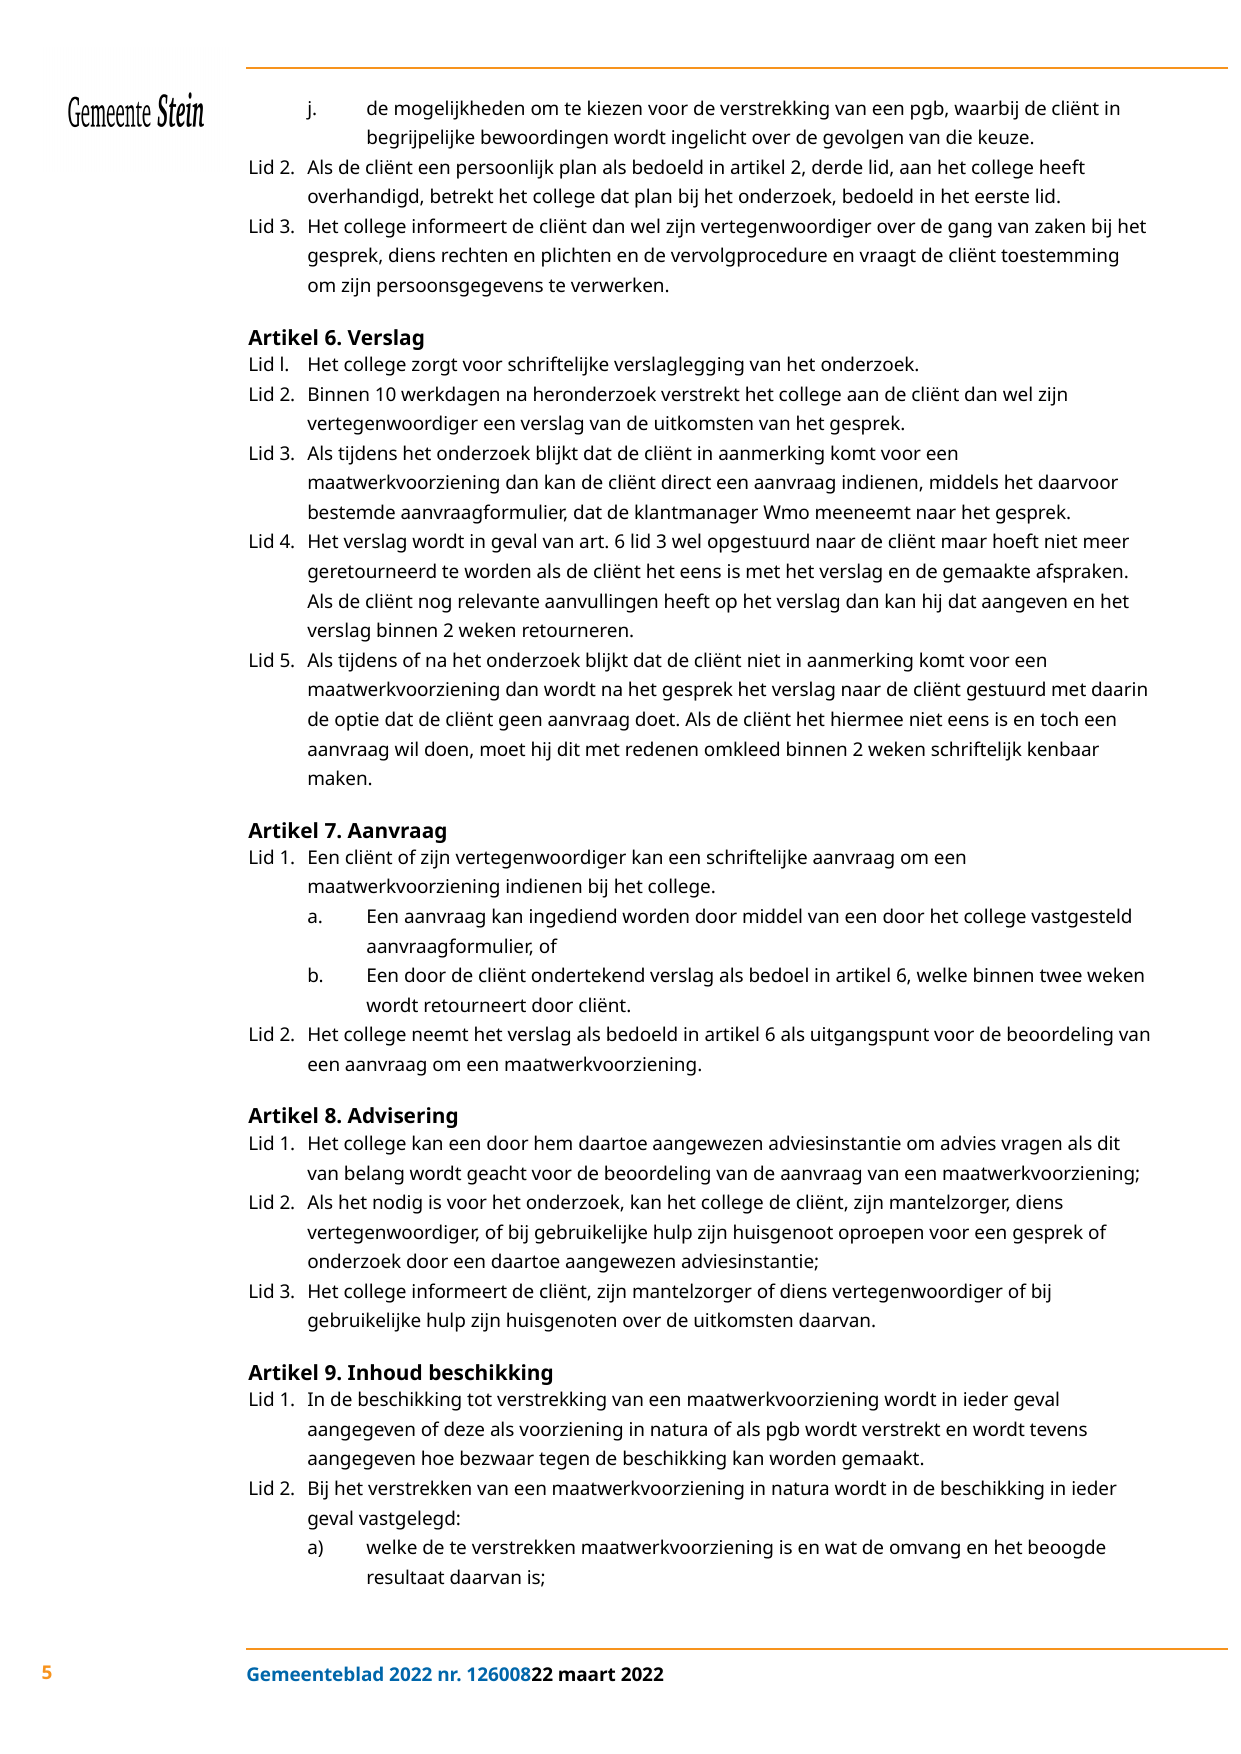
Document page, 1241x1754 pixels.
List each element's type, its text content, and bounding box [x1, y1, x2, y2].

list Bij het verstrekken van een maatwerkvoorziening in natura wordt in de beschikking in ieder geval vastgelegd: [248, 1475, 1152, 1531]
list Een aanvraag kan ingediend worden door middel van een door het college vastgesteld aanvraagformulier, of [307, 903, 1152, 959]
list In de beschikking tot verstrekking van een maatwerkvoorziening wordt in ieder geval aangegeven of deze als voorziening in natura of als pgb wordt verstrekt en wordt tevens aangegeven hoe bezwaar tegen de beschikking kan worden gemaakt. [248, 1386, 1152, 1471]
text Artikel 8. Advisering [248, 1102, 1152, 1130]
list Het college zorgt voor schriftelijke verslaglegging van het onderzoek. [248, 351, 1152, 377]
list de mogelijkheden om te kiezen voor de verstrekking van een pgb, waarbij de cliënt in begrijpelijke bewoordingen wordt ingelicht over de gevolgen van die keuze. [307, 95, 1152, 150]
list Het college informeert de cliënt dan wel zijn vertegenwoordiger over de gang van zaken bij het gesprek, diens rechten en plichten en de vervolgprocedure en vraagt de cliënt toestemming om zijn persoonsgegevens te verwerken. [248, 213, 1152, 298]
list Het college informeert de cliënt, zijn mantelzorger of diens vertegenwoordiger of bij gebruikelijke hulp zijn huisgenoten over de uitkomsten daarvan. [248, 1278, 1152, 1333]
text Artikel 6. Verslag [248, 323, 1152, 351]
text Artikel 9. Inhoud beschikking [248, 1358, 1152, 1386]
list Een door de cliënt ondertekend verslag als bedoel in artikel 6, welke binnen twee weken wordt retourneert door cliënt. [307, 962, 1152, 1018]
list Binnen 10 werkdagen na heronderzoek verstrekt het college aan de cliënt dan wel zijn vertegenwoordiger een verslag van de uitkomsten van het gesprek. [248, 381, 1152, 436]
list Als tijdens het onderzoek blijkt dat de cliënt in aanmerking komt voor een maatwerkvoorziening dan kan de cliënt direct een aanvraag indienen, middels het daarvoor bestemde aanvraagformulier, dat de klantmanager Wmo meeneemt naar het gesprek. [248, 440, 1152, 525]
list Als het nodig is voor het onderzoek, kan het college de cliënt, zijn mantelzorger, diens vertegenwoordiger, of bij gebruikelijke hulp zijn huisgenoot oproepen voor een gesprek of onderzoek door een daartoe aangewezen adviesinstantie; [248, 1189, 1152, 1274]
text Artikel 7. Aanvraag [248, 816, 1152, 844]
list Als de cliënt een persoonlijk plan als bedoeld in artikel 2, derde lid, aan het college heeft overhandigd, betrekt het college dat plan bij het onderzoek, bedoeld in het eerste lid. [248, 154, 1152, 209]
picture [41, 47, 231, 172]
list Een cliënt of zijn vertegenwoordiger kan een schriftelijke aanvraag om een maatwerkvoorziening indienen bij het college. [248, 844, 1152, 899]
list Het verslag wordt in geval van art. 6 lid 3 wel opgestuurd naar de cliënt maar hoeft niet meer geretourneerd te worden als de cliënt het eens is met het verslag en de gemaakte afspraken. Als de cliënt nog relevante aanvullingen heeft op het verslag dan kan hij dat aangeven en het verslag binnen 2 weken retourneren. [248, 529, 1152, 643]
list Het college kan een door hem daartoe aangewezen adviesinstantie om advies vragen als dit van belang wordt geacht voor de beoordeling van de aanvraag van een maatwerkvoorziening; [248, 1130, 1152, 1185]
list Als tijdens of na het onderzoek blijkt dat de cliënt niet in aanmerking komt voor een maatwerkvoorziening dan wordt na het gesprek het verslag naar de cliënt gestuurd met daarin de optie dat de cliënt geen aanvraag doet. Als de cliënt het hiermee niet eens is en toch een aanvraag wil doen, moet hij dit met redenen omkleed binnen 2 weken schriftelijk kenbaar maken. [248, 647, 1152, 791]
list Het college neemt het verslag als bedoeld in artikel 6 als uitgangspunt voor de beoordeling van een aanvraag om een maatwerkvoorziening. [248, 1022, 1152, 1077]
list welke de te verstrekken maatwerkvoorziening is en wat de omvang en het beoogde resultaat daarvan is; [307, 1534, 1152, 1590]
